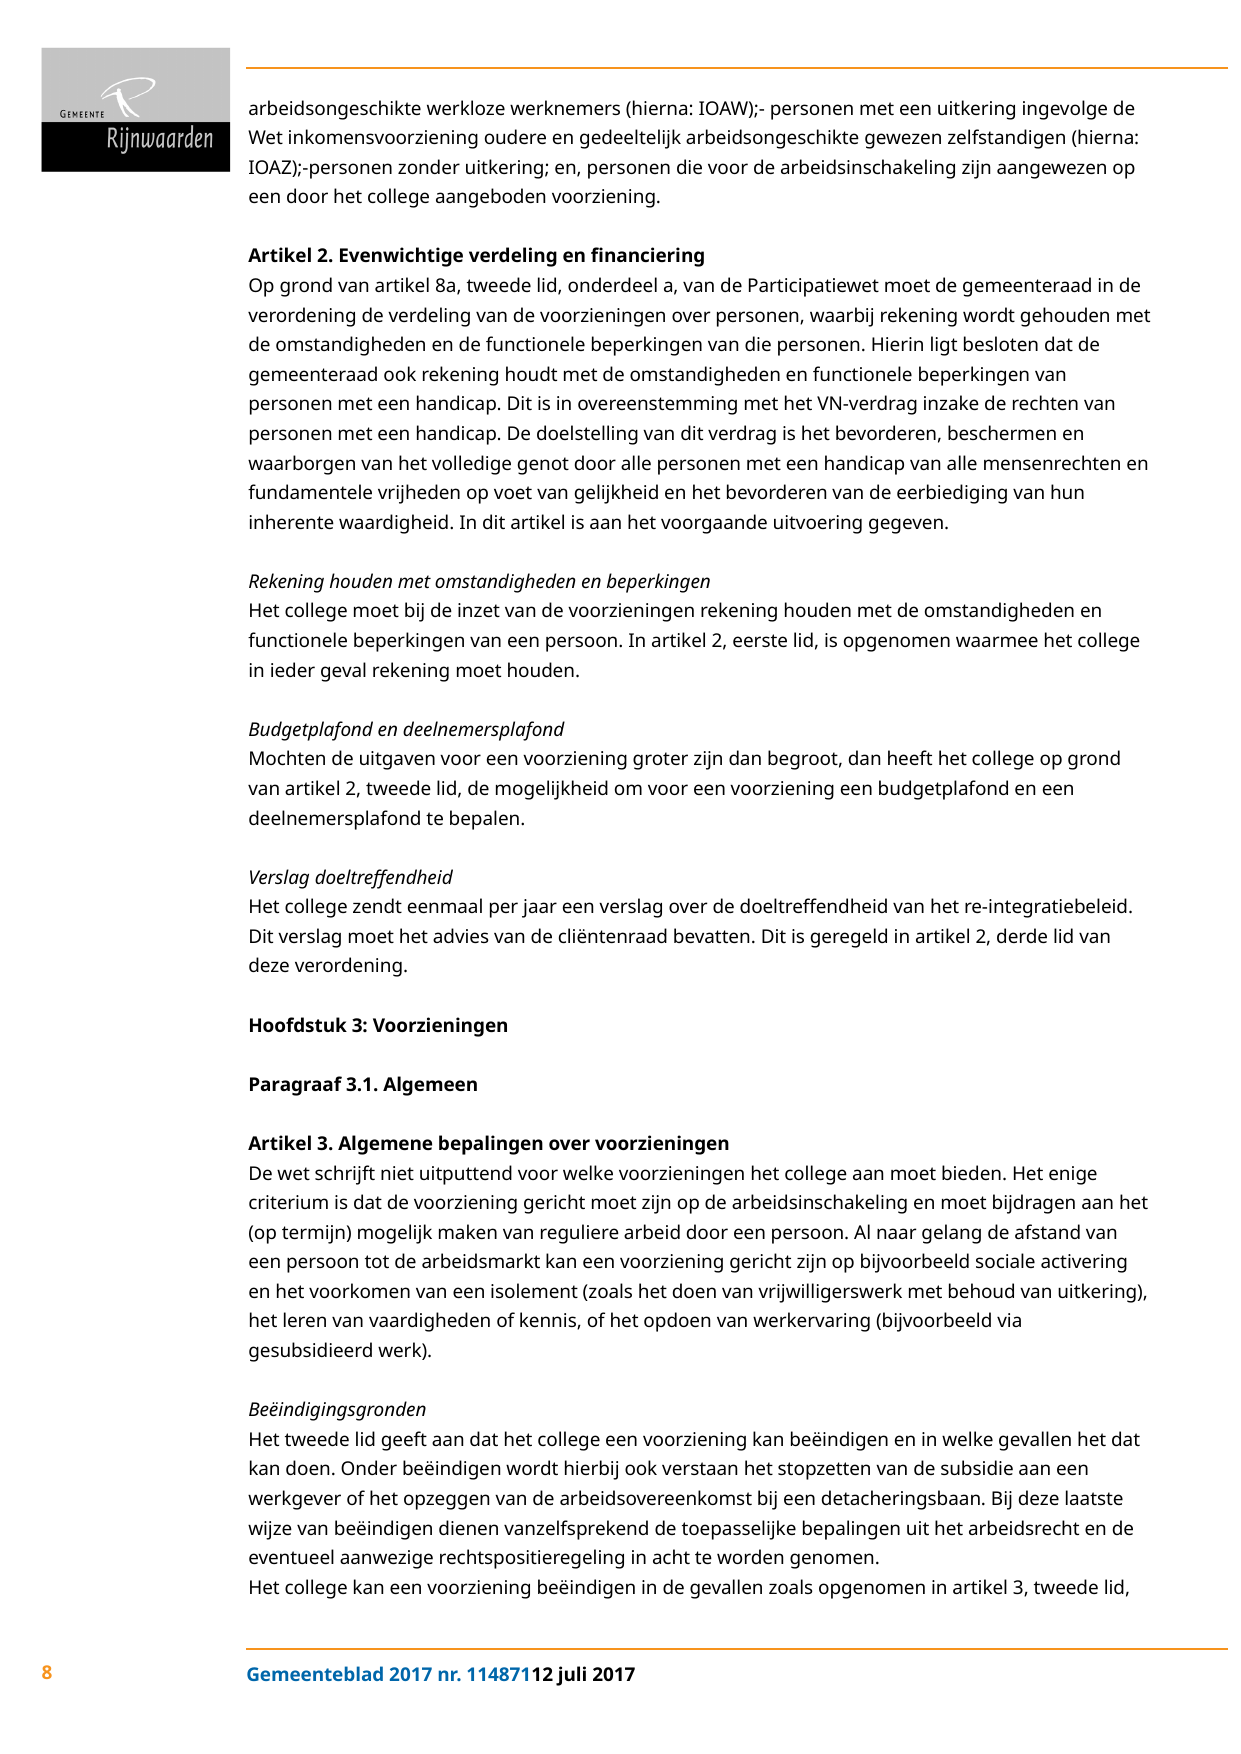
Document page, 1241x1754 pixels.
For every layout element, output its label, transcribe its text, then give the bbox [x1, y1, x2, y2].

text Verslag doeltreffendheid [248, 864, 1152, 890]
text Mochten de uitgaven voor een voorziening groter zijn dan begroot, dan heeft het college op grond van artikel 2, tweede lid, de mogelijkheid om voor een voorziening een budgetplafond en een deelnemersplafond te bepalen. [248, 746, 1152, 831]
text Het college zendt eenmaal per jaar een verslag over de doeltreffendheid van het re-integratiebeleid. Dit verslag moet het advies van de cliëntenraad bevatten. Dit is geregeld in artikel 2, derde lid van deze verordening. [248, 893, 1152, 978]
text Het tweede lid geeft aan dat het college een voorziening kan beëindigen en in welke gevallen het dat kan doen. Onder beëindigen wordt hierbij ook verstaan het stopzetten van de subsidie aan een werkgever of het opzeggen van de arbeidsovereenkomst bij een detacheringsbaan. Bij deze laatste wijze van beëindigen dienen vanzelfsprekend de toepasselijke bepalingen uit het arbeidsrecht en de eventueel aanwezige rechtspositieregeling in acht te worden genomen. [248, 1426, 1152, 1570]
text Beëindigingsgronden [248, 1396, 1152, 1422]
text Artikel 2. Evenwichtige verdeling en financiering [248, 243, 1152, 268]
text Op grond van artikel 8a, tweede lid, onderdeel a, van de Participatiewet moet de gemeenteraad in de verordening de verdeling van de voorzieningen over personen, waarbij rekening wordt gehouden met de omstandigheden en de functionele beperkingen van die personen. Hierin ligt besloten dat de gemeenteraad ook rekening houdt met de omstandigheden en functionele beperkingen van personen met een handicap. Dit is in overeenstemming met het VN-verdrag inzake de rechten van personen met een handicap. De doelstelling van dit verdrag is het bevorderen, beschermen en waarborgen van het volledige genot door alle personen met een handicap van alle mensenrechten en fundamentele vrijheden op voet van gelijkheid en het bevorderen van de eerbiediging van hun inherente waardigheid. In dit artikel is aan het voorgaande uitvoering gegeven. [248, 272, 1152, 535]
picture [41, 47, 231, 172]
text Budgetplafond en deelnemersplafond [248, 716, 1152, 742]
text Hoofdstuk 3: Voorzieningen [248, 1012, 1152, 1038]
text Rekening houden met omstandigheden en beperkingen [248, 568, 1152, 594]
text Het college kan een voorziening beëindigen in de gevallen zoals opgenomen in artikel 3, tweede lid, [248, 1574, 1152, 1600]
text Artikel 3. Algemene bepalingen over voorzieningen [248, 1130, 1152, 1156]
text Paragraaf 3.1. Algemeen [248, 1071, 1152, 1097]
text Het college moet bij de inzet van de voorzieningen rekening houden met de omstandigheden en functionele beperkingen van een persoon. In artikel 2, eerste lid, is opgenomen waarmee het college in ieder geval rekening moet houden. [248, 598, 1152, 683]
text arbeidsongeschikte werkloze werknemers (hierna: IOAW);- personen met een uitkering ingevolge de Wet inkomensvoorziening oudere en gedeeltelijk arbeidsongeschikte gewezen zelfstandigen (hierna: IOAZ);-personen zonder uitkering; en, personen die voor de arbeidsinschakeling zijn aangewezen op een door het college aangeboden voorziening. [248, 95, 1152, 209]
text De wet schrijft niet uitputtend voor welke voorzieningen het college aan moet bieden. Het enige criterium is dat de voorziening gericht moet zijn op de arbeidsinschakeling en moet bijdragen aan het (op termijn) mogelijk maken van reguliere arbeid door een persoon. Al naar gelang de afstand van een persoon tot de arbeidsmarkt kan een voorziening gericht zijn op bijvoorbeeld sociale activering en het voorkomen van een isolement (zoals het doen van vrijwilligerswerk met behoud van uitkering), het leren van vaardigheden of kennis, of het opdoen van werkervaring (bijvoorbeeld via gesubsidieerd werk). [248, 1160, 1152, 1363]
